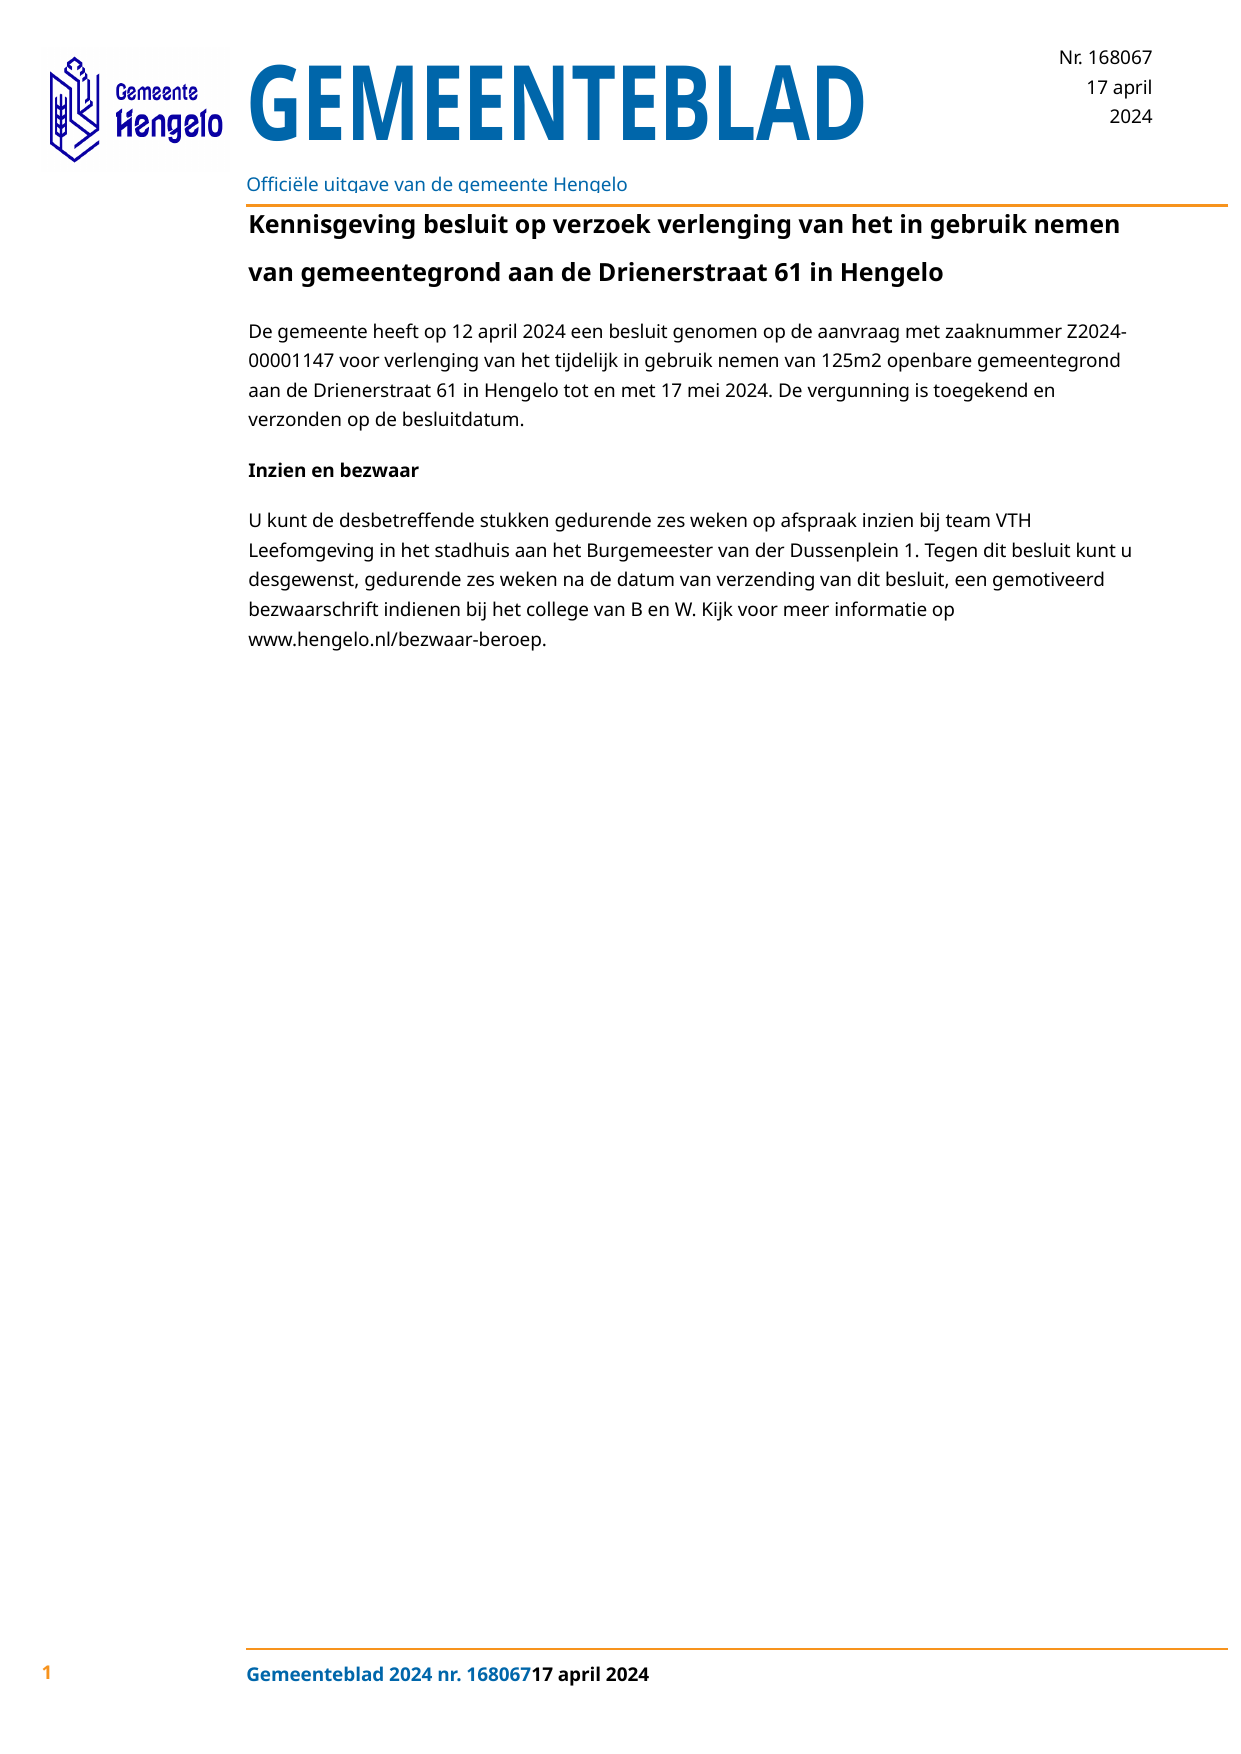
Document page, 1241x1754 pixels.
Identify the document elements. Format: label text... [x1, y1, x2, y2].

text Kennisgeving besluit op verzoek verlenging van het in gebruik nemen van gemeentegrond aan de Drienerstraat 61 in Hengelo [248, 207, 1152, 288]
text De gemeente heeft op 12 april 2024 een besluit genomen op de aanvraag met zaaknummer Z2024-00001147 voor verlenging van het tijdelijk in gebruik nemen van 125m2 openbare gemeentegrond aan de Drienerstraat 61 in Hengelo tot en met 17 mei 2024. De vergunning is toegekend en verzonden op de besluitdatum. [248, 318, 1152, 432]
text U kunt de desbetreffende stukken gedurende zes weken op afspraak inzien bij team VTH Leefomgeving in het stadhuis aan het Burgemeester van der Dussenplein 1. Tegen dit besluit kunt u desgewenst, gedurende zes weken na de datum van verzending van dit besluit, een gemotiveerd bezwaarschrift indienen bij het college van B en W. Kijk voor meer informatie op www.hengelo.nl/bezwaar-beroep. [248, 507, 1152, 652]
picture [41, 47, 231, 172]
text Inzien en bezwaar [248, 457, 1152, 483]
